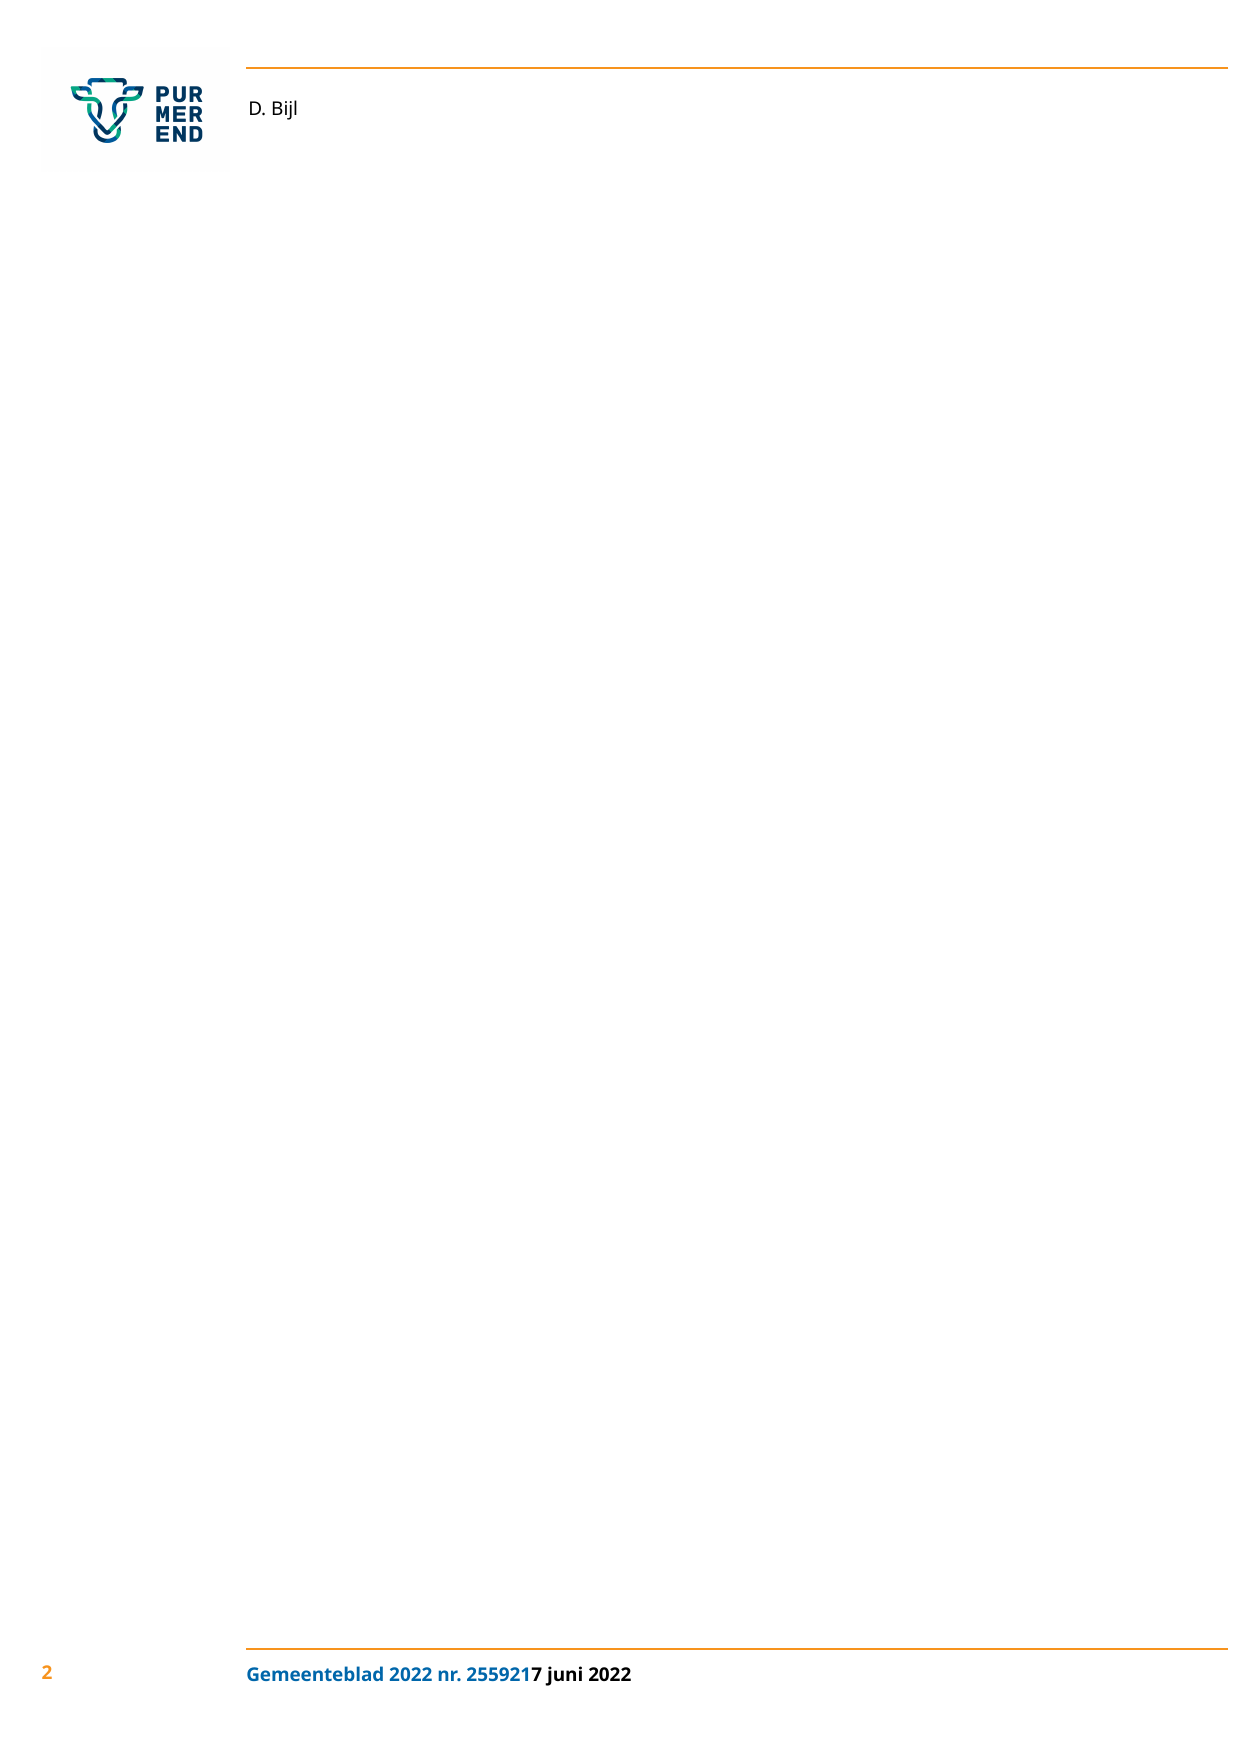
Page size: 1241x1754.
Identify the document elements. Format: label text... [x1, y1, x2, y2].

text D. Bijl [248, 95, 1152, 121]
picture [41, 47, 231, 172]
